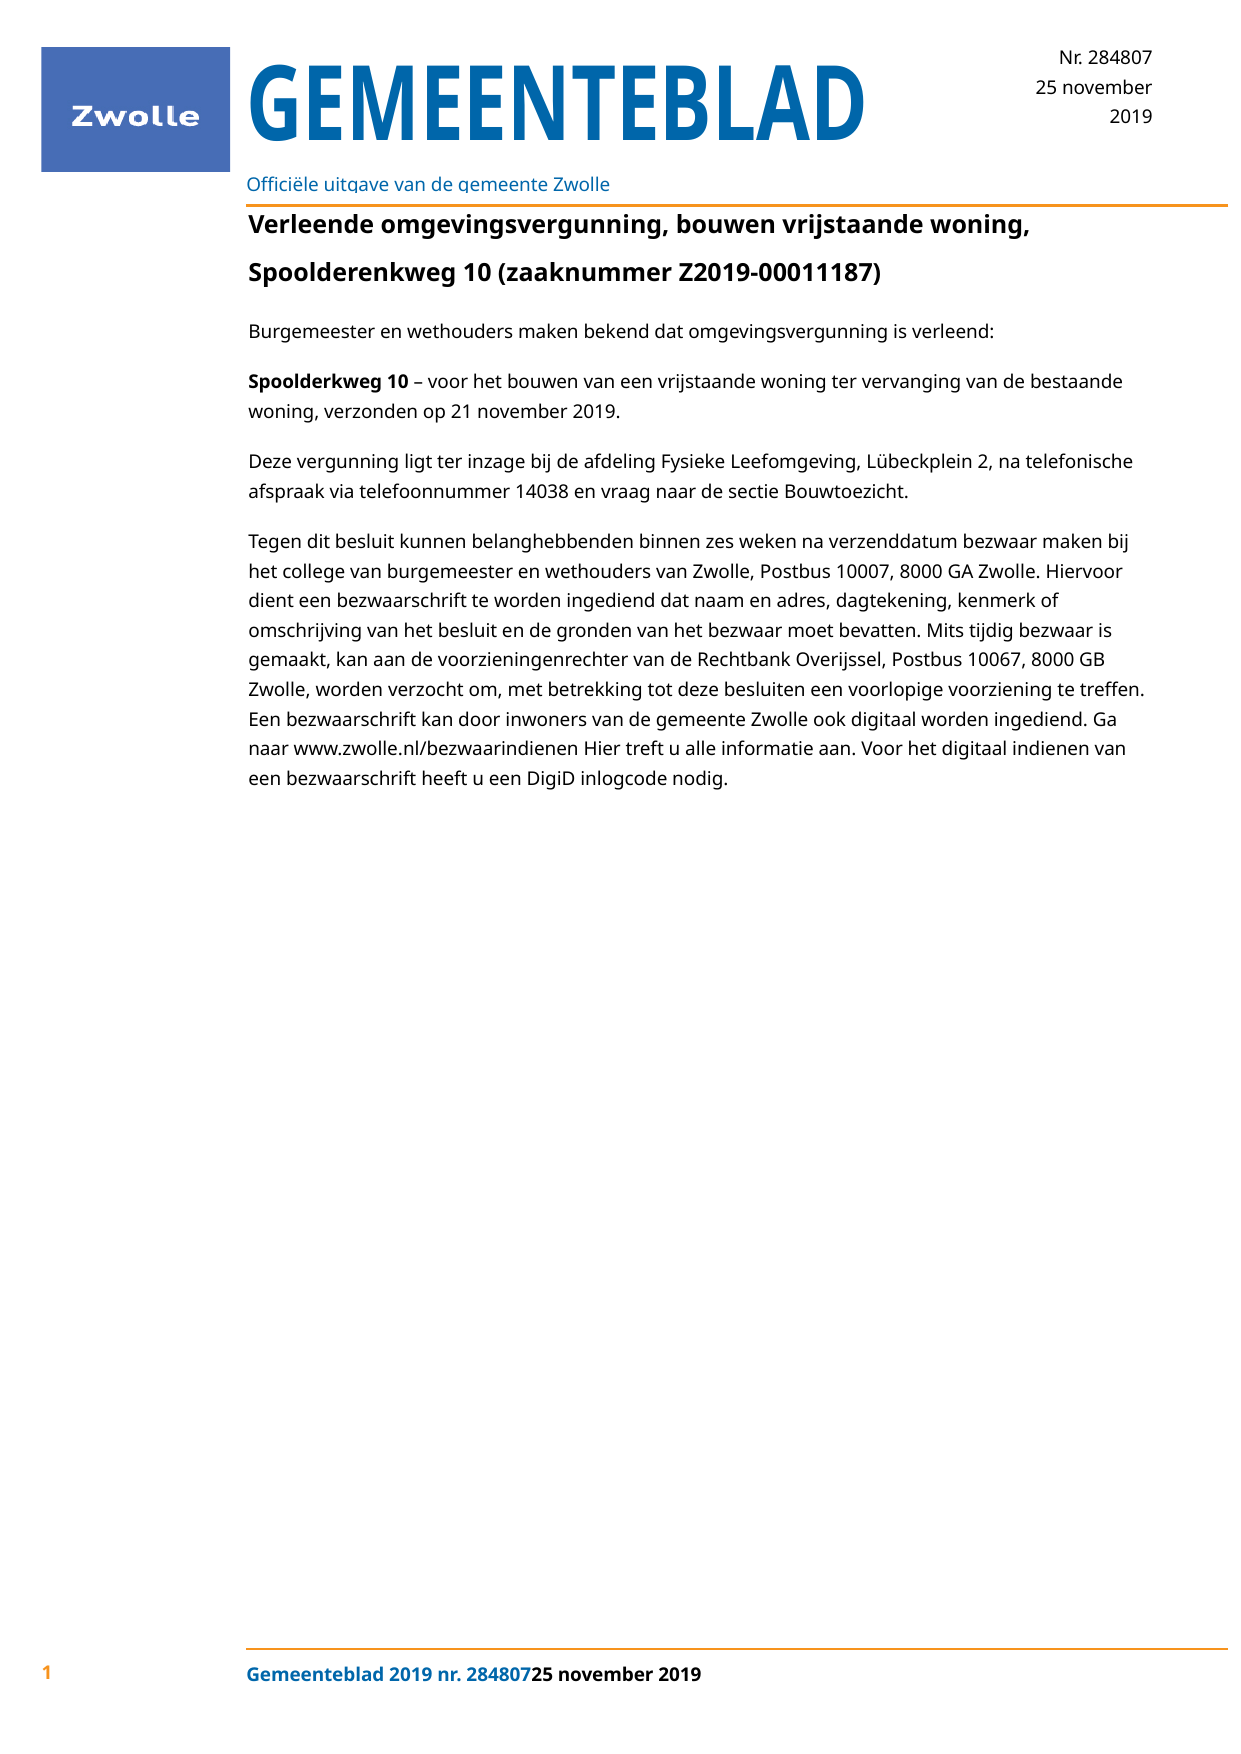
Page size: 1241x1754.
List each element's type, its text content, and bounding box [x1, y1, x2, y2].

text Deze vergunning ligt ter inzage bij de afdeling Fysieke Leefomgeving, Lübeckplein 2, na telefonische afspraak via telefoonnummer 14038 en vraag naar de sectie Bouwtoezicht. [248, 448, 1152, 504]
text Spoolderkweg 10 – voor het bouwen van een vrijstaande woning ter vervanging van de bestaande woning, verzonden op 21 november 2019. [248, 368, 1152, 424]
text Verleende omgevingsvergunning, bouwen vrijstaande woning, Spoolderenkweg 10 (zaaknummer Z2019-00011187) [248, 207, 1152, 288]
picture [41, 47, 231, 172]
text Tegen dit besluit kunnen belanghebbenden binnen zes weken na verzenddatum bezwaar maken bij het college van burgemeester en wethouders van Zwolle, Postbus 10007, 8000 GA Zwolle. Hiervoor dient een bezwaarschrift te worden ingediend dat naam en adres, dagtekening, kenmerk of omschrijving van het besluit en de gronden van het bezwaar moet bevatten. Mits tijdig bezwaar is gemaakt, kan aan de voorzieningenrechter van de Rechtbank Overijssel, Postbus 10067, 8000 GB Zwolle, worden verzocht om, met betrekking tot deze besluiten een voorlopige voorziening te treffen. Een bezwaarschrift kan door inwoners van de gemeente Zwolle ook digitaal worden ingediend. Ga naar www.zwolle.nl/bezwaarindienen Hier treft u alle informatie aan. Voor het digitaal indienen van een bezwaarschrift heeft u een DigiD inlogcode nodig. [248, 528, 1152, 791]
text Burgemeester en wethouders maken bekend dat omgevingsvergunning is verleend: [248, 318, 1152, 344]
